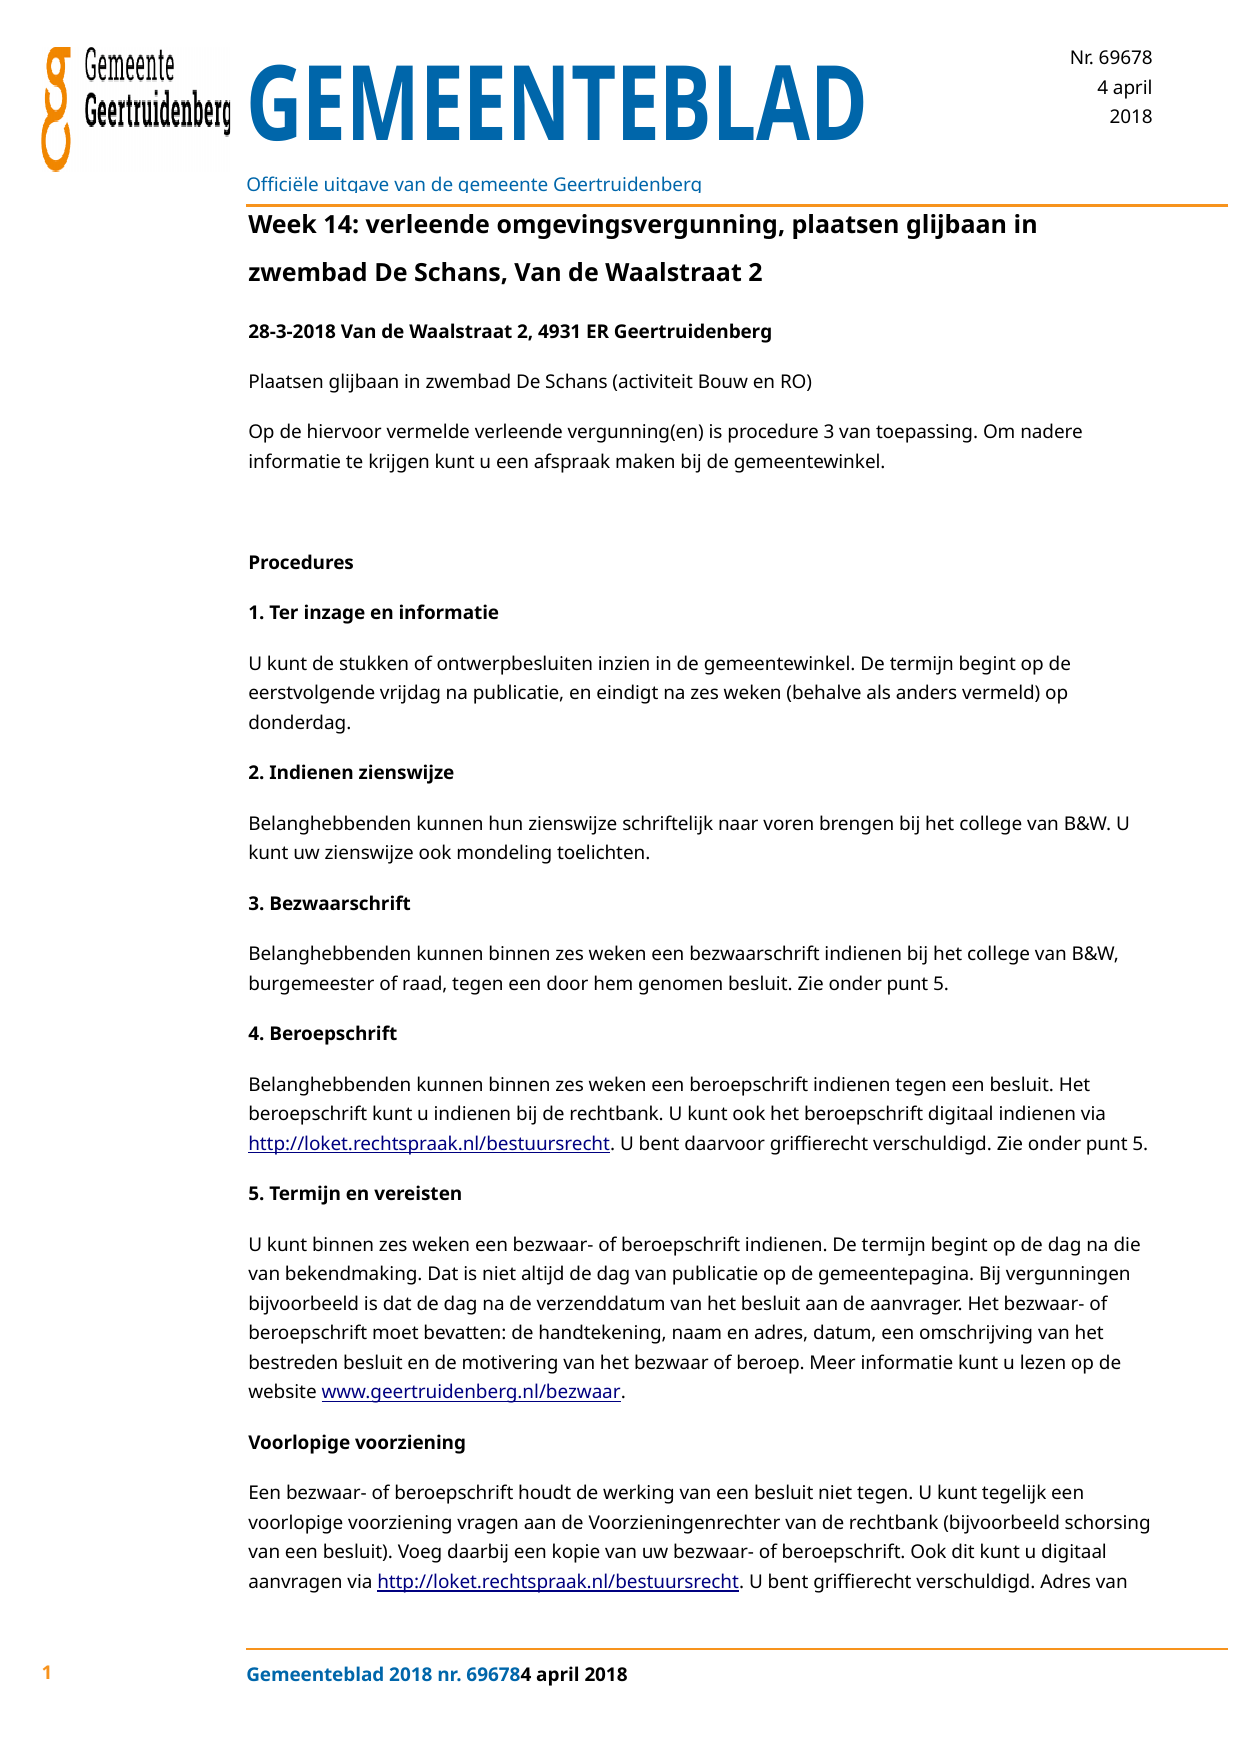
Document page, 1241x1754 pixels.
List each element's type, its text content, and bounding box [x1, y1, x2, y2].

text U kunt binnen zes weken een bezwaar- of beroepschrift indienen. De termijn begint op de dag na die van bekendmaking. Dat is niet altijd de dag van publicatie op de gemeentepagina. Bij vergunningen bijvoorbeeld is dat de dag na de verzenddatum van het besluit aan de aanvrager. Het bezwaar- of beroepschrift moet bevatten: de handtekening, naam en adres, datum, een omschrijving van het bestreden besluit en de motivering van het bezwaar of beroep. Meer informatie kunt u lezen op de website www.geertruidenberg.nl/bezwaar. [248, 1231, 1152, 1404]
picture [41, 47, 231, 172]
text Plaatsen glijbaan in zwembad De Schans (activiteit Bouw en RO) [248, 368, 1152, 394]
text 4. Beroepschrift [248, 1020, 1152, 1046]
text Voorlopige voorziening [248, 1429, 1152, 1455]
text U kunt de stukken of ontwerpbesluiten inzien in de gemeentewinkel. De termijn begint op de eerstvolgende vrijdag na publicatie, en eindigt na zes weken (behalve als anders vermeld) op donderdag. [248, 650, 1152, 735]
text Belanghebbenden kunnen binnen zes weken een bezwaarschrift indienen bij het college van B&W, burgemeester of raad, tegen een door hem genomen besluit. Zie onder punt 5. [248, 940, 1152, 996]
text Belanghebbenden kunnen hun zienswijze schriftelijk naar voren brengen bij het college van B&W. U kunt uw zienswijze ook mondeling toelichten. [248, 810, 1152, 865]
text 5. Termijn en vereisten [248, 1180, 1152, 1206]
text 2. Indienen zienswijze [248, 759, 1152, 785]
text Een bezwaar- of beroepschrift houdt de werking van een besluit niet tegen. U kunt tegelijk een voorlopige voorziening vragen aan de Voorzieningenrechter van de rechtbank (bijvoorbeeld schorsing van een besluit). Voeg daarbij een kopie van uw bezwaar- of beroepschrift. Ook dit kunt u digitaal aanvragen via http://loket.rechtspraak.nl/bestuursrecht. U bent griffierecht verschuldigd. Adres van [248, 1479, 1152, 1594]
text 3. Bezwaarschrift [248, 890, 1152, 916]
text Procedures [248, 549, 1152, 575]
text Op de hiervoor vermelde verleende vergunning(en) is procedure 3 van toepassing. Om nadere informatie te krijgen kunt u een afspraak maken bij de gemeentewinkel. [248, 419, 1152, 474]
text 1. Ter inzage en informatie [248, 599, 1152, 625]
text Week 14: verleende omgevingsvergunning, plaatsen glijbaan in zwembad De Schans, Van de Waalstraat 2 [248, 207, 1152, 288]
text Belanghebbenden kunnen binnen zes weken een beroepschrift indienen tegen een besluit. Het beroepschrift kunt u indienen bij de rechtbank. U kunt ook het beroepschrift digitaal indienen via http://loket.rechtspraak.nl/bestuursrecht. U bent daarvoor griffierecht verschuldigd. Zie onder punt 5. [248, 1071, 1152, 1156]
text 28-3-2018 Van de Waalstraat 2, 4931 ER Geertruidenberg [248, 318, 1152, 344]
